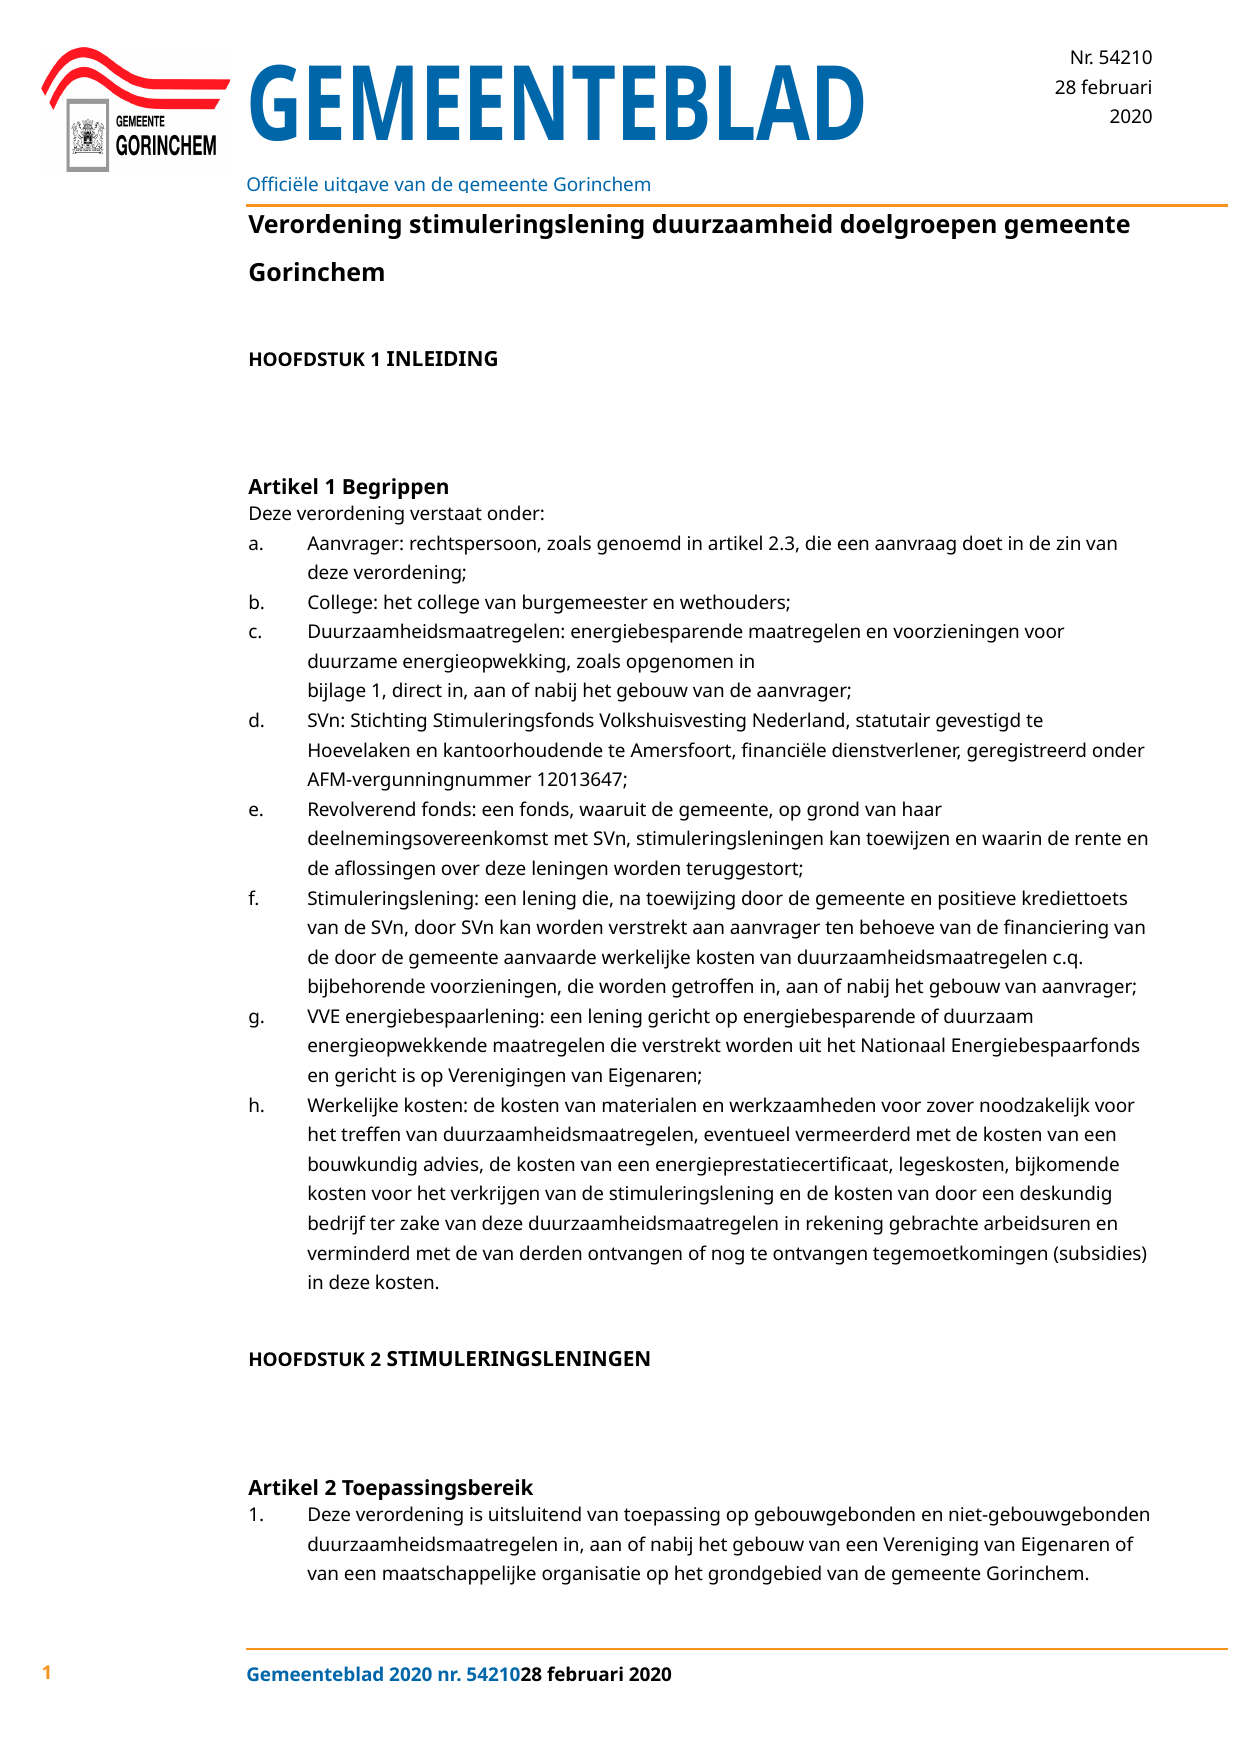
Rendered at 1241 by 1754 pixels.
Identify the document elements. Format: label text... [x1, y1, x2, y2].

picture [41, 47, 231, 172]
text Artikel 2 Toepassingsbereik [248, 1473, 1152, 1501]
list Werkelijke kosten: de kosten van materialen en werkzaamheden voor zover noodzakelijk voor het treffen van duurzaamheidsmaatregelen, eventueel vermeerderd met de kosten van een bouwkundig advies, de kosten van een energieprestatiecertificaat, legeskosten, bijkomende kosten voor het verkrijgen van de stimuleringslening en de kosten van door een deskundig bedrijf ter zake van deze duurzaamheidsmaatregelen in rekening gebrachte arbeidsuren en verminderd met de van derden ontvangen of nog te ontvangen tegemoetkomingen (subsidies) in deze kosten. [248, 1092, 1152, 1295]
text HOOFDSTUK 2 STIMULERINGSLENINGEN [248, 1344, 1152, 1373]
text Artikel 1 Begrippen [248, 472, 1152, 500]
text HOOFDSTUK 1 INLEIDING [248, 344, 1152, 372]
text Deze verordening verstaat onder: [248, 500, 1152, 526]
list College: het college van burgemeester en wethouders; [248, 589, 1152, 615]
list Stimuleringslening: een lening die, na toewijzing door de gemeente en positieve krediettoets van de SVn, door SVn kan worden verstrekt aan aanvrager ten behoeve van de financiering van de door de gemeente aanvaarde werkelijke kosten van duurzaamheidsmaatregelen c.q. bijbehorende voorzieningen, die worden getroffen in, aan of nabij het gebouw van aanvrager; [248, 885, 1152, 999]
list Aanvrager: rechtspersoon, zoals genoemd in artikel 2.3, die een aanvraag doet in de zin van deze verordening; [248, 530, 1152, 585]
list bijlage 1, direct in, aan of nabij het gebouw van de aanvrager; [248, 678, 1152, 703]
list VVE energiebespaarlening: een lening gericht op energiebesparende of duurzaam energieopwekkende maatregelen die verstrekt worden uit het Nationaal Energiebespaarfonds en gericht is op Verenigingen van Eigenaren; [248, 1003, 1152, 1088]
list Deze verordening is uitsluitend van toepassing op gebouwgebonden en niet-gebouwgebonden duurzaamheidsmaatregelen in, aan of nabij het gebouw van een Vereniging van Eigenaren of van een maatschappelijke organisatie op het grondgebied van de gemeente Gorinchem. [248, 1501, 1152, 1586]
list Revolverend fonds: een fonds, waaruit de gemeente, op grond van haar deelnemingsovereenkomst met SVn, stimuleringsleningen kan toewijzen en waarin de rente en de aflossingen over deze leningen worden teruggestort; [248, 796, 1152, 881]
list SVn: Stichting Stimuleringsfonds Volkshuisvesting Nederland, statutair gevestigd te Hoevelaken en kantoorhoudende te Amersfoort, financiële dienstverlener, geregistreerd onder AFM-vergunningnummer 12013647; [248, 707, 1152, 792]
text Verordening stimuleringslening duurzaamheid doelgroepen gemeente Gorinchem [248, 207, 1152, 288]
list Duurzaamheidsmaatregelen: energiebesparende maatregelen en voorzieningen voor duurzame energieopwekking, zoals opgenomen in [248, 618, 1152, 674]
